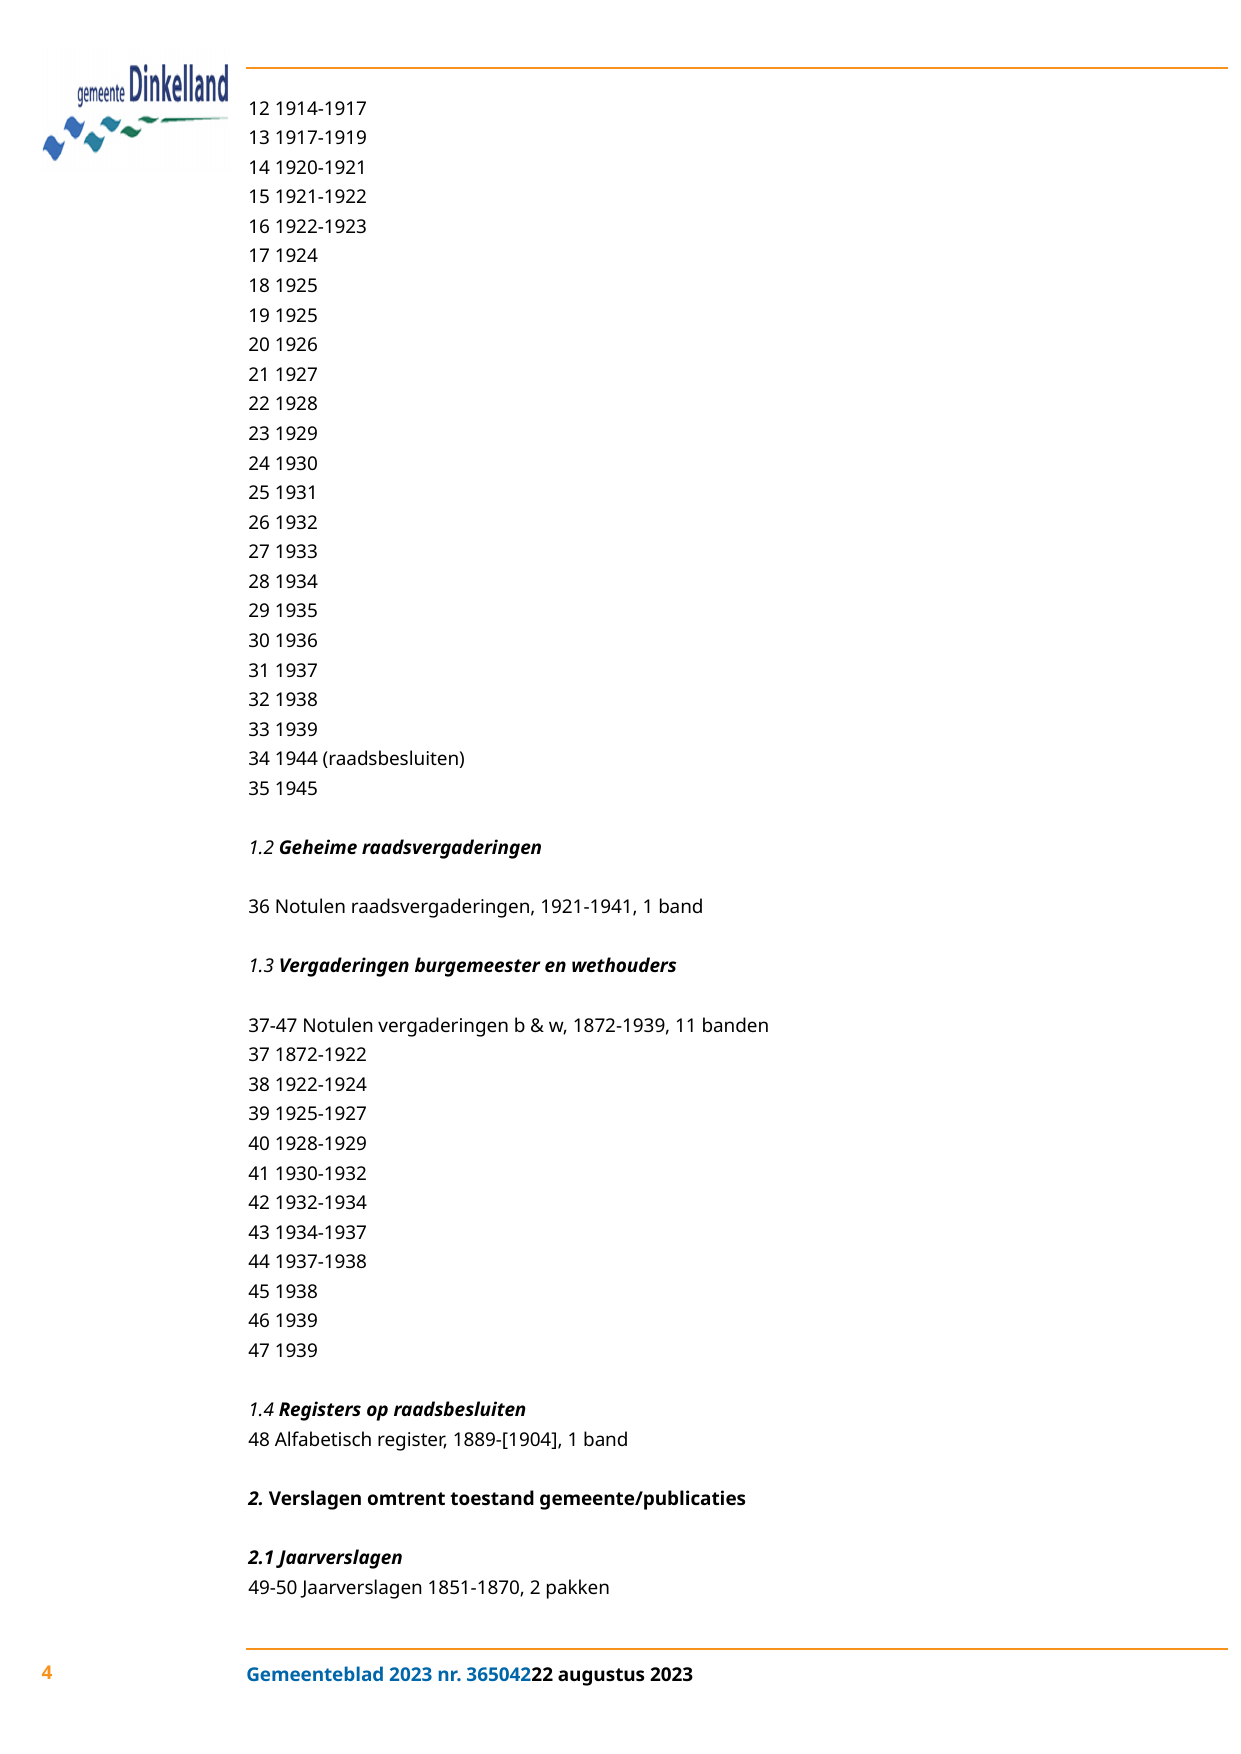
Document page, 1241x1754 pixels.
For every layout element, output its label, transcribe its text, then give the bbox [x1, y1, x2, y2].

text 19 1925 [248, 302, 1152, 328]
text 22 1928 [248, 391, 1152, 416]
text 29 1935 [248, 598, 1152, 623]
text 16 1922-1923 [248, 213, 1152, 239]
text 2.1 Jaarverslagen [248, 1544, 1152, 1570]
text 14 1920-1921 [248, 154, 1152, 180]
text 28 1934 [248, 568, 1152, 594]
text 48 Alfabetisch register, 1889-[1904], 1 band [248, 1426, 1152, 1452]
text 45 1938 [248, 1278, 1152, 1304]
text 33 1939 [248, 716, 1152, 742]
text 21 1927 [248, 361, 1152, 387]
text 39 1925-1927 [248, 1101, 1152, 1126]
text 1.4 Registers op raadsbesluiten [248, 1396, 1152, 1422]
text 26 1932 [248, 509, 1152, 535]
text 1.3 Vergaderingen burgemeester en wethouders [248, 953, 1152, 978]
text 20 1926 [248, 331, 1152, 357]
text 42 1932-1934 [248, 1189, 1152, 1215]
text 34 1944 (raadsbesluiten) [248, 746, 1152, 771]
text 36 Notulen raadsvergaderingen, 1921-1941, 1 band [248, 893, 1152, 919]
text 24 1930 [248, 450, 1152, 476]
text 41 1930-1932 [248, 1160, 1152, 1186]
text 44 1937-1938 [248, 1248, 1152, 1274]
text 31 1937 [248, 657, 1152, 683]
text 46 1939 [248, 1308, 1152, 1333]
text 25 1931 [248, 479, 1152, 505]
text 18 1925 [248, 272, 1152, 298]
text 13 1917-1919 [248, 124, 1152, 150]
text 40 1928-1929 [248, 1130, 1152, 1156]
text 1.2 Geheime raadsvergaderingen [248, 834, 1152, 860]
text 37 1872-1922 [248, 1041, 1152, 1067]
text 2. Verslagen omtrent toestand gemeente/publicaties [248, 1485, 1152, 1511]
text 23 1929 [248, 420, 1152, 446]
text 12 1914-1917 [248, 95, 1152, 121]
text 27 1933 [248, 538, 1152, 564]
text 38 1922-1924 [248, 1071, 1152, 1097]
text 32 1938 [248, 686, 1152, 712]
text 43 1934-1937 [248, 1219, 1152, 1245]
text 35 1945 [248, 775, 1152, 801]
picture [41, 47, 231, 172]
text 37-47 Notulen vergaderingen b & w, 1872-1939, 11 banden [248, 1012, 1152, 1038]
text 47 1939 [248, 1337, 1152, 1363]
text 30 1936 [248, 627, 1152, 653]
text 15 1921-1922 [248, 183, 1152, 209]
text 49-50 Jaarverslagen 1851-1870, 2 pakken [248, 1574, 1152, 1600]
text 17 1924 [248, 243, 1152, 268]
